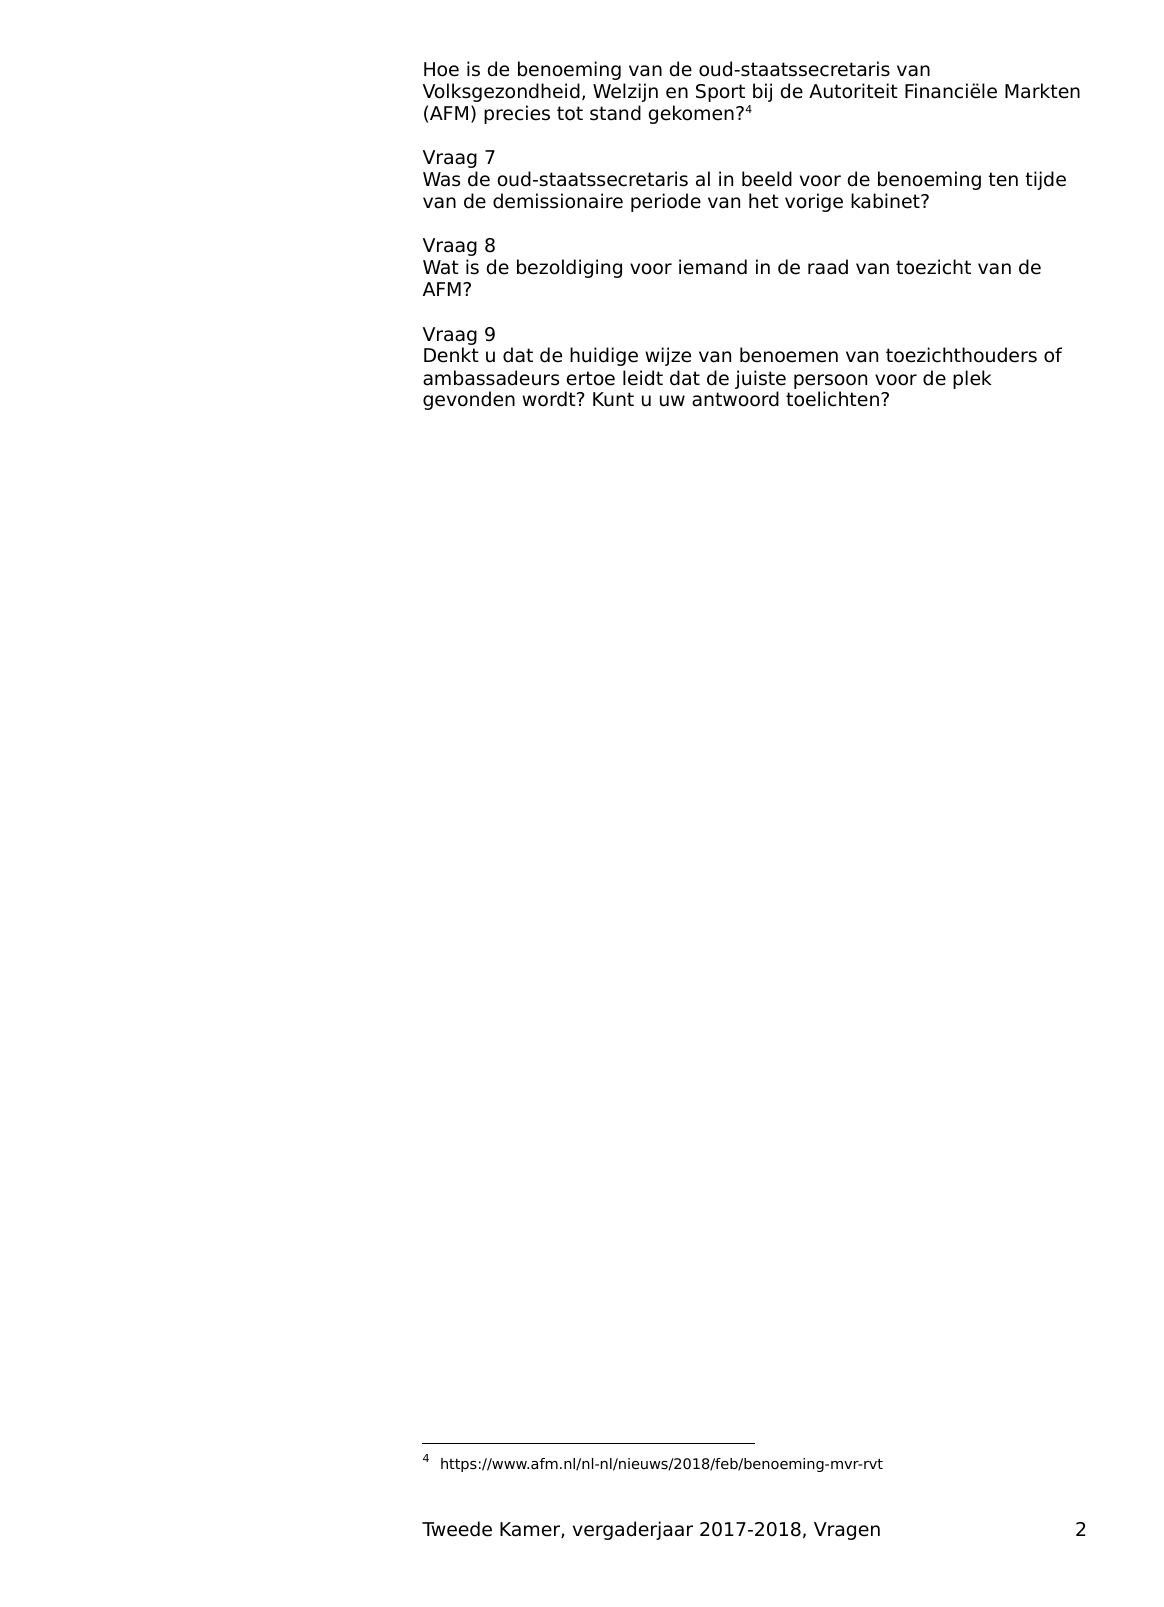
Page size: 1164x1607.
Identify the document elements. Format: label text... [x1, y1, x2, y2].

text Wat is de bezoldiging voor iemand in de raad van toezicht van de AFM? [422, 257, 1087, 301]
text Hoe is de benoeming van de oud-staatssecretaris van Volksgezondheid, Welzijn en Sport bij de Autoriteit Financiële Markten (AFM) precies tot stand gekomen? [422, 59, 1087, 125]
text Denkt u dat de huidige wijze van benoemen van toezichthouders of ambassadeurs ertoe leidt dat de juiste persoon voor de plek gevonden wordt? Kunt u uw antwoord toelichten? [422, 345, 1087, 411]
text Was de oud-staatssecretaris al in beeld voor de benoeming ten tijde van de demissionaire periode van het vorige kabinet? [422, 169, 1087, 213]
text Vraag 8 [422, 235, 1087, 257]
text https://www.afm.nl/nl-nl/nieuws/2018/feb/benoeming-mvr-rvt [422, 1452, 1087, 1474]
text Vraag 7 [422, 147, 1087, 169]
text Vraag 9 [422, 323, 1087, 345]
